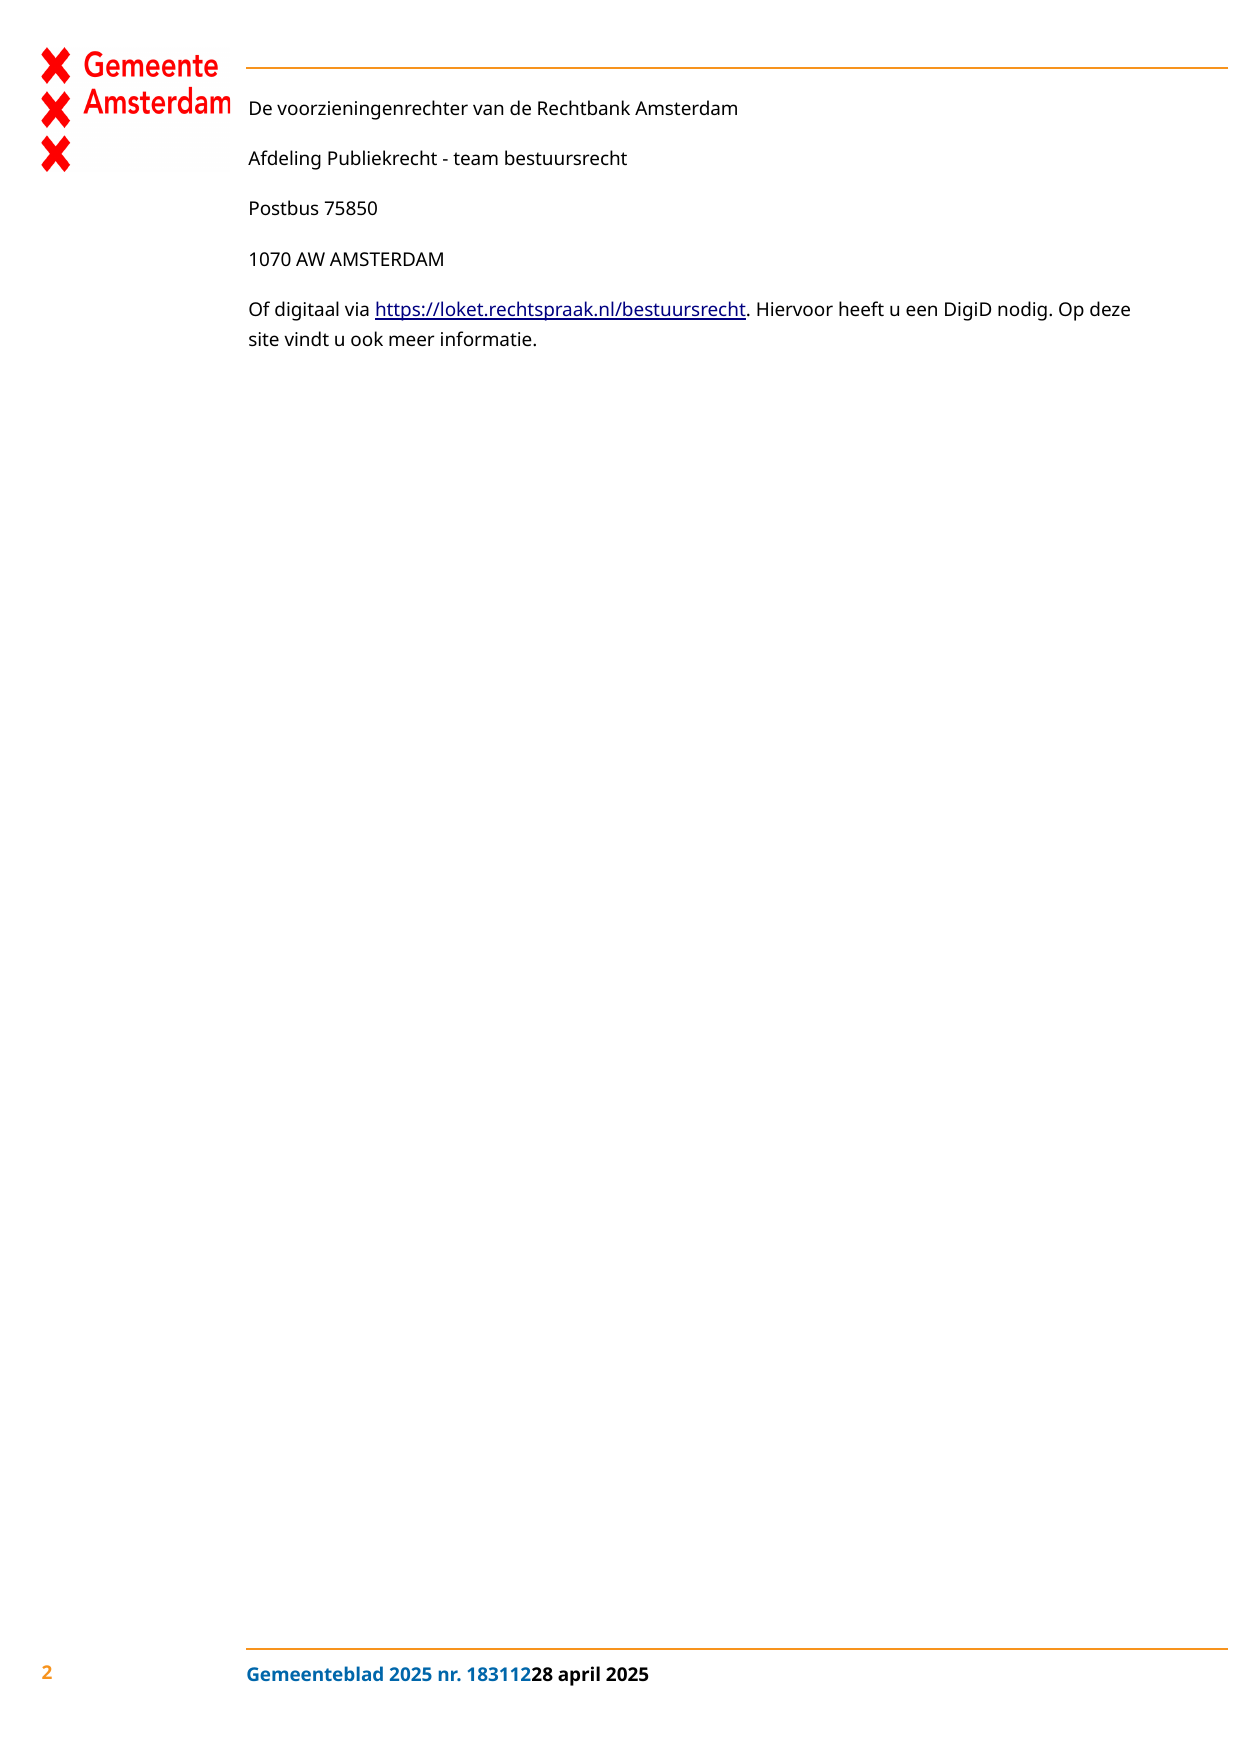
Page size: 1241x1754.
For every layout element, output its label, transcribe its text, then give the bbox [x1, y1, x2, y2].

text De voorzieningenrechter van de Rechtbank Amsterdam [248, 95, 1152, 121]
text 1070 AW AMSTERDAM [248, 246, 1152, 272]
text Of digitaal via https://loket.rechtspraak.nl/bestuursrecht. Hiervoor heeft u een DigiD nodig. Op deze site vindt u ook meer informatie. [248, 296, 1152, 352]
text Postbus 75850 [248, 196, 1152, 221]
text Afdeling Publiekrecht - team bestuursrecht [248, 145, 1152, 171]
picture [41, 47, 231, 172]
